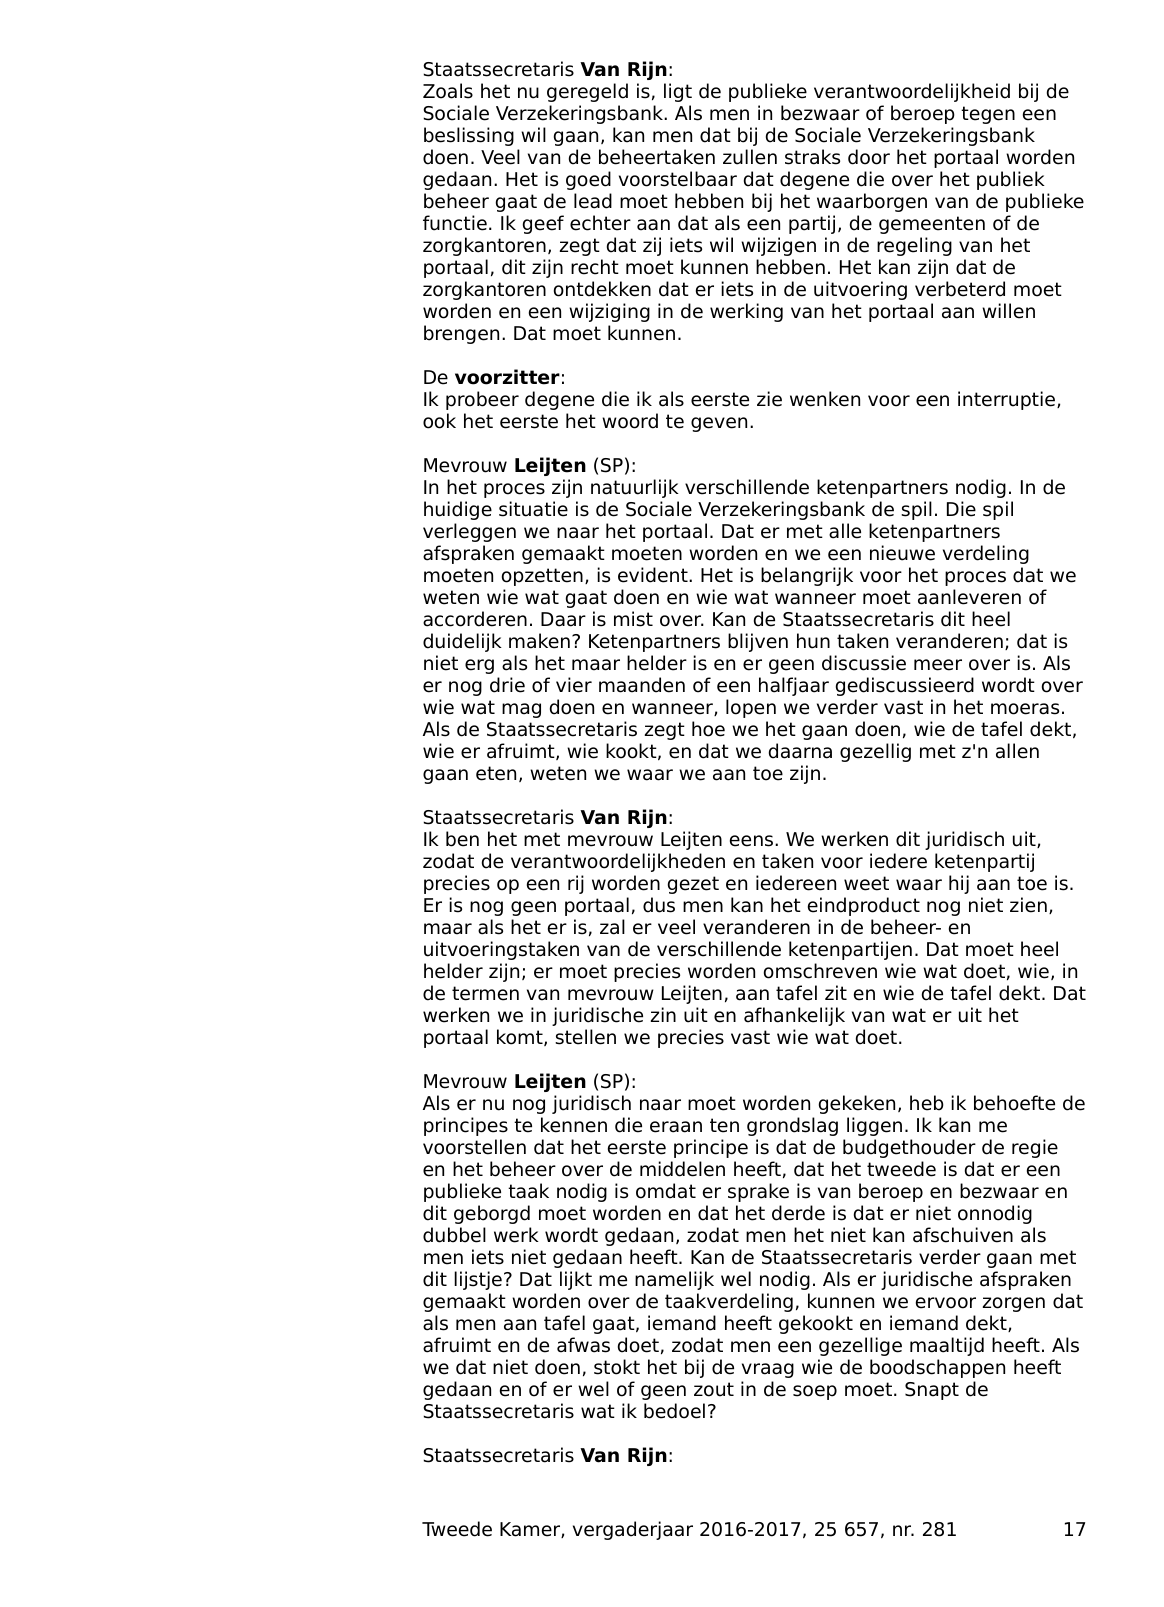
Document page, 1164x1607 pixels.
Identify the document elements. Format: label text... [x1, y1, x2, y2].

text Mevrouw Leijten (SP): [422, 1071, 1087, 1093]
text Ik ben het met mevrouw Leijten eens. We werken dit juridisch uit, zodat de verantwoordelijkheden en taken voor iedere ketenpartij precies op een rij worden gezet en iedereen weet waar hij aan toe is. Er is nog geen portaal, dus men kan het eindproduct nog niet zien, maar als het er is, zal er veel veranderen in de beheer- en uitvoeringstaken van de verschillende ketenpartijen. Dat moet heel helder zijn; er moet precies worden omschreven wie wat doet, wie, in de termen van mevrouw Leijten, aan tafel zit en wie de tafel dekt. Dat werken we in juridische zin uit en afhankelijk van wat er uit het portaal komt, stellen we precies vast wie wat doet. [422, 829, 1087, 1049]
text Mevrouw Leijten (SP): [422, 455, 1087, 477]
text Als er nu nog juridisch naar moet worden gekeken, heb ik behoefte de principes te kennen die eraan ten grondslag liggen. Ik kan me voorstellen dat het eerste principe is dat de budgethouder de regie en het beheer over de middelen heeft, dat het tweede is dat er een publieke taak nodig is omdat er sprake is van beroep en bezwaar en dit geborgd moet worden en dat het derde is dat er niet onnodig dubbel werk wordt gedaan, zodat men het niet kan afschuiven als men iets niet gedaan heeft. Kan de Staatssecretaris verder gaan met dit lijstje? Dat lijkt me namelijk wel nodig. Als er juridische afspraken gemaakt worden over de taakverdeling, kunnen we ervoor zorgen dat als men aan tafel gaat, iemand heeft gekookt en iemand dekt, afruimt en de afwas doet, zodat men een gezellige maaltijd heeft. Als we dat niet doen, stokt het bij de vraag wie de boodschappen heeft gedaan en of er wel of geen zout in de soep moet. Snapt de Staatssecretaris wat ik bedoel? [422, 1093, 1087, 1423]
text De voorzitter: [422, 367, 1087, 389]
text Staatssecretaris Van Rijn: [422, 1445, 1087, 1467]
text Ik probeer degene die ik als eerste zie wenken voor een interruptie, ook het eerste het woord te geven. [422, 389, 1087, 433]
text Zoals het nu geregeld is, ligt de publieke verantwoordelijkheid bij de Sociale Verzekeringsbank. Als men in bezwaar of beroep tegen een beslissing wil gaan, kan men dat bij de Sociale Verzekeringsbank doen. Veel van de beheertaken zullen straks door het portaal worden gedaan. Het is goed voorstelbaar dat degene die over het publiek beheer gaat de lead moet hebben bij het waarborgen van de publieke functie. Ik geef echter aan dat als een partij, de gemeenten of de zorgkantoren, zegt dat zij iets wil wijzigen in de regeling van het portaal, dit zijn recht moet kunnen hebben. Het kan zijn dat de zorgkantoren ontdekken dat er iets in de uitvoering verbeterd moet worden en een wijziging in de werking van het portaal aan willen brengen. Dat moet kunnen. [422, 81, 1087, 345]
text Staatssecretaris Van Rijn: [422, 59, 1087, 81]
text In het proces zijn natuurlijk verschillende ketenpartners nodig. In de huidige situatie is de Sociale Verzekeringsbank de spil. Die spil verleggen we naar het portaal. Dat er met alle ketenpartners afspraken gemaakt moeten worden en we een nieuwe verdeling moeten opzetten, is evident. Het is belangrijk voor het proces dat we weten wie wat gaat doen en wie wat wanneer moet aanleveren of accorderen. Daar is mist over. Kan de Staatssecretaris dit heel duidelijk maken? Ketenpartners blijven hun taken veranderen; dat is niet erg als het maar helder is en er geen discussie meer over is. Als er nog drie of vier maanden of een halfjaar gediscussieerd wordt over wie wat mag doen en wanneer, lopen we verder vast in het moeras. Als de Staatssecretaris zegt hoe we het gaan doen, wie de tafel dekt, wie er afruimt, wie kookt, en dat we daarna gezellig met z'n allen gaan eten, weten we waar we aan toe zijn. [422, 477, 1087, 785]
text Staatssecretaris Van Rijn: [422, 807, 1087, 829]
